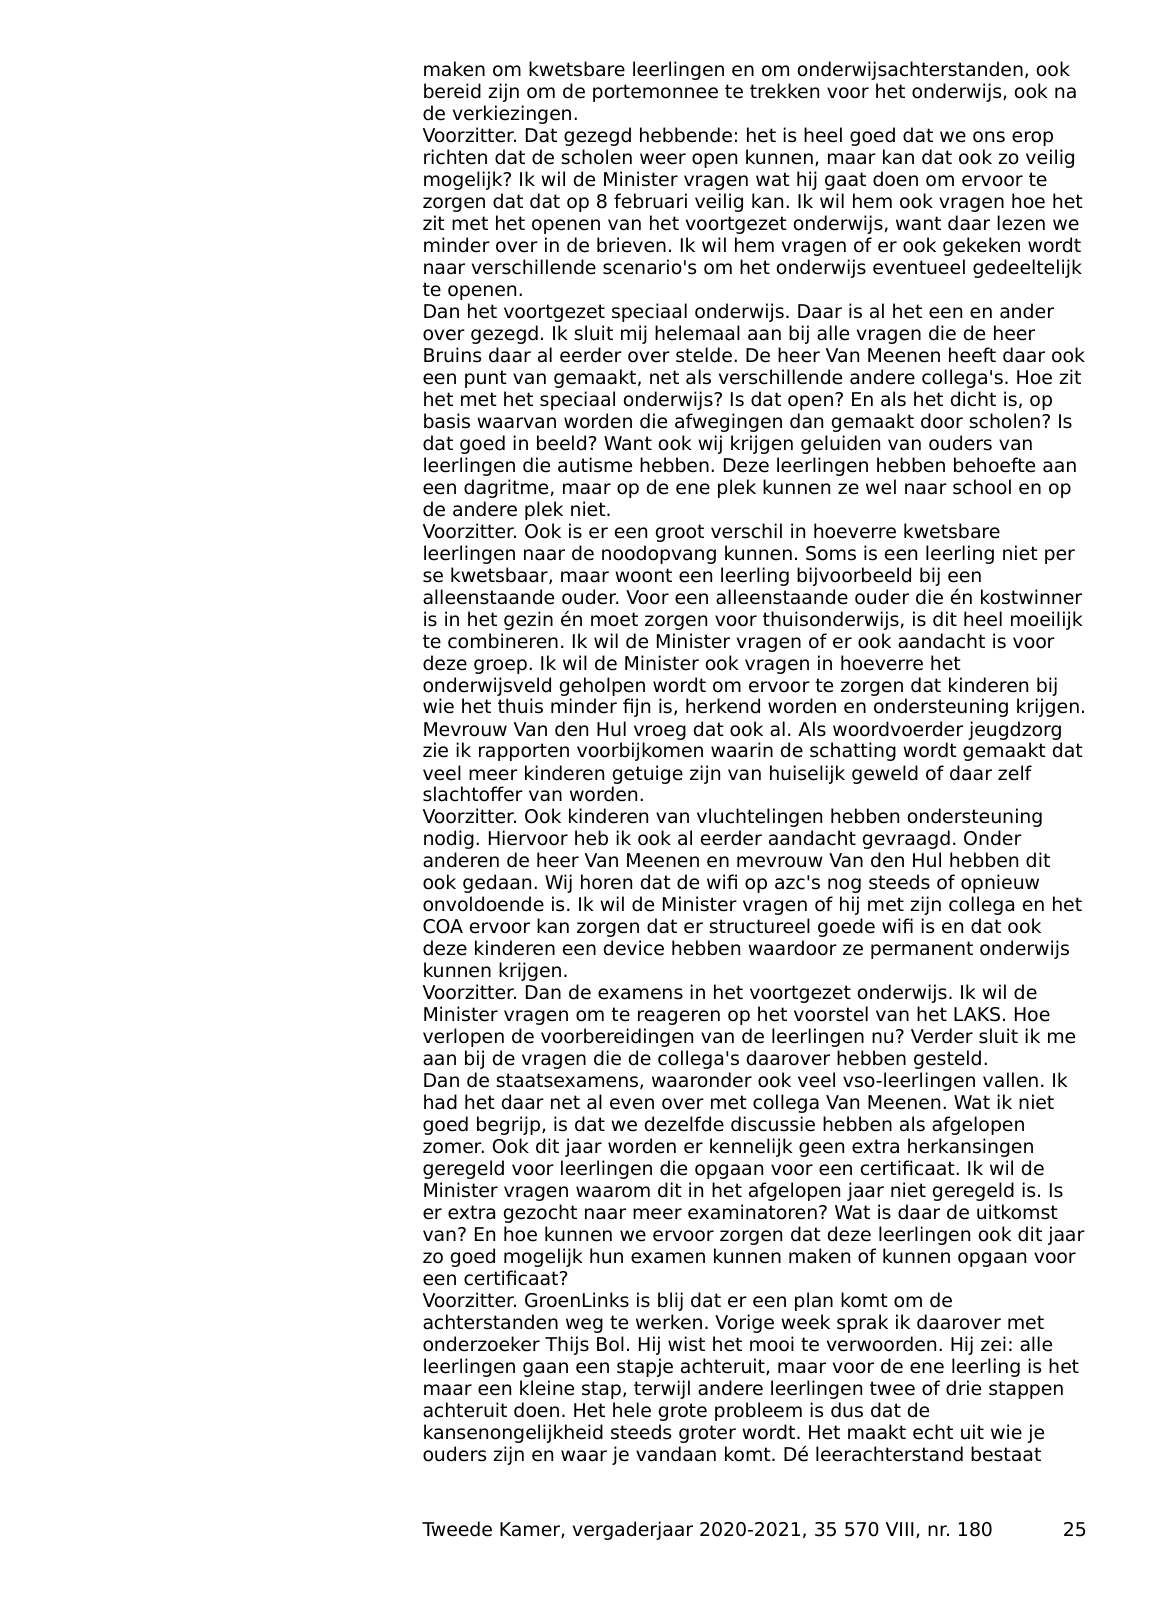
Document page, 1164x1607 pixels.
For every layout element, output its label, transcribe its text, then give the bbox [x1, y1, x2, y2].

text Voorzitter. Dan de examens in het voortgezet onderwijs. Ik wil de Minister vragen om te reageren op het voorstel van het LAKS. Hoe verlopen de voorbereidingen van de leerlingen nu? Verder sluit ik me aan bij de vragen die de collega's daarover hebben gesteld. [422, 982, 1087, 1070]
text maken om kwetsbare leerlingen en om onderwijsachterstanden, ook bereid zijn om de portemonnee te trekken voor het onderwijs, ook na de verkiezingen. [422, 59, 1087, 125]
text Dan de staatsexamens, waaronder ook veel vso-leerlingen vallen. Ik had het daar net al even over met collega Van Meenen. Wat ik niet goed begrijp, is dat we dezelfde discussie hebben als afgelopen zomer. Ook dit jaar worden er kennelijk geen extra herkansingen geregeld voor leerlingen die opgaan voor een certificaat. Ik wil de Minister vragen waarom dit in het afgelopen jaar niet geregeld is. Is er extra gezocht naar meer examinatoren? Wat is daar de uitkomst van? En hoe kunnen we ervoor zorgen dat deze leerlingen ook dit jaar zo goed mogelijk hun examen kunnen maken of kunnen opgaan voor een certificaat? [422, 1070, 1087, 1290]
text Voorzitter. Ook kinderen van vluchtelingen hebben ondersteuning nodig. Hiervoor heb ik ook al eerder aandacht gevraagd. Onder anderen de heer Van Meenen en mevrouw Van den Hul hebben dit ook gedaan. Wij horen dat de wifi op azc's nog steeds of opnieuw onvoldoende is. Ik wil de Minister vragen of hij met zijn collega en het COA ervoor kan zorgen dat er structureel goede wifi is en dat ook deze kinderen een device hebben waardoor ze permanent onderwijs kunnen krijgen. [422, 806, 1087, 982]
text Voorzitter. Dat gezegd hebbende: het is heel goed dat we ons erop richten dat de scholen weer open kunnen, maar kan dat ook zo veilig mogelijk? Ik wil de Minister vragen wat hij gaat doen om ervoor te zorgen dat dat op 8 februari veilig kan. Ik wil hem ook vragen hoe het zit met het openen van het voortgezet onderwijs, want daar lezen we minder over in de brieven. Ik wil hem vragen of er ook gekeken wordt naar verschillende scenario's om het onderwijs eventueel gedeeltelijk te openen. [422, 125, 1087, 301]
text Voorzitter. Ook is er een groot verschil in hoeverre kwetsbare leerlingen naar de noodopvang kunnen. Soms is een leerling niet per se kwetsbaar, maar woont een leerling bijvoorbeeld bij een alleenstaande ouder. Voor een alleenstaande ouder die én kostwinner is in het gezin én moet zorgen voor thuisonderwijs, is dit heel moeilijk te combineren. Ik wil de Minister vragen of er ook aandacht is voor deze groep. Ik wil de Minister ook vragen in hoeverre het onderwijsveld geholpen wordt om ervoor te zorgen dat kinderen bij wie het thuis minder fijn is, herkend worden en ondersteuning krijgen. Mevrouw Van den Hul vroeg dat ook al. Als woordvoerder jeugdzorg zie ik rapporten voorbijkomen waarin de schatting wordt gemaakt dat veel meer kinderen getuige zijn van huiselijk geweld of daar zelf slachtoffer van worden. [422, 521, 1087, 806]
text Voorzitter. GroenLinks is blij dat er een plan komt om de achterstanden weg te werken. Vorige week sprak ik daarover met onderzoeker Thijs Bol. Hij wist het mooi te verwoorden. Hij zei: alle leerlingen gaan een stapje achteruit, maar voor de ene leerling is het maar een kleine stap, terwijl andere leerlingen twee of drie stappen achteruit doen. Het hele grote probleem is dus dat de kansenongelijkheid steeds groter wordt. Het maakt echt uit wie je ouders zijn en waar je vandaan komt. Dé leerachterstand bestaat [422, 1290, 1087, 1466]
text Dan het voortgezet speciaal onderwijs. Daar is al het een en ander over gezegd. Ik sluit mij helemaal aan bij alle vragen die de heer Bruins daar al eerder over stelde. De heer Van Meenen heeft daar ook een punt van gemaakt, net als verschillende andere collega's. Hoe zit het met het speciaal onderwijs? Is dat open? En als het dicht is, op basis waarvan worden die afwegingen dan gemaakt door scholen? Is dat goed in beeld? Want ook wij krijgen geluiden van ouders van leerlingen die autisme hebben. Deze leerlingen hebben behoefte aan een dagritme, maar op de ene plek kunnen ze wel naar school en op de andere plek niet. [422, 301, 1087, 521]
